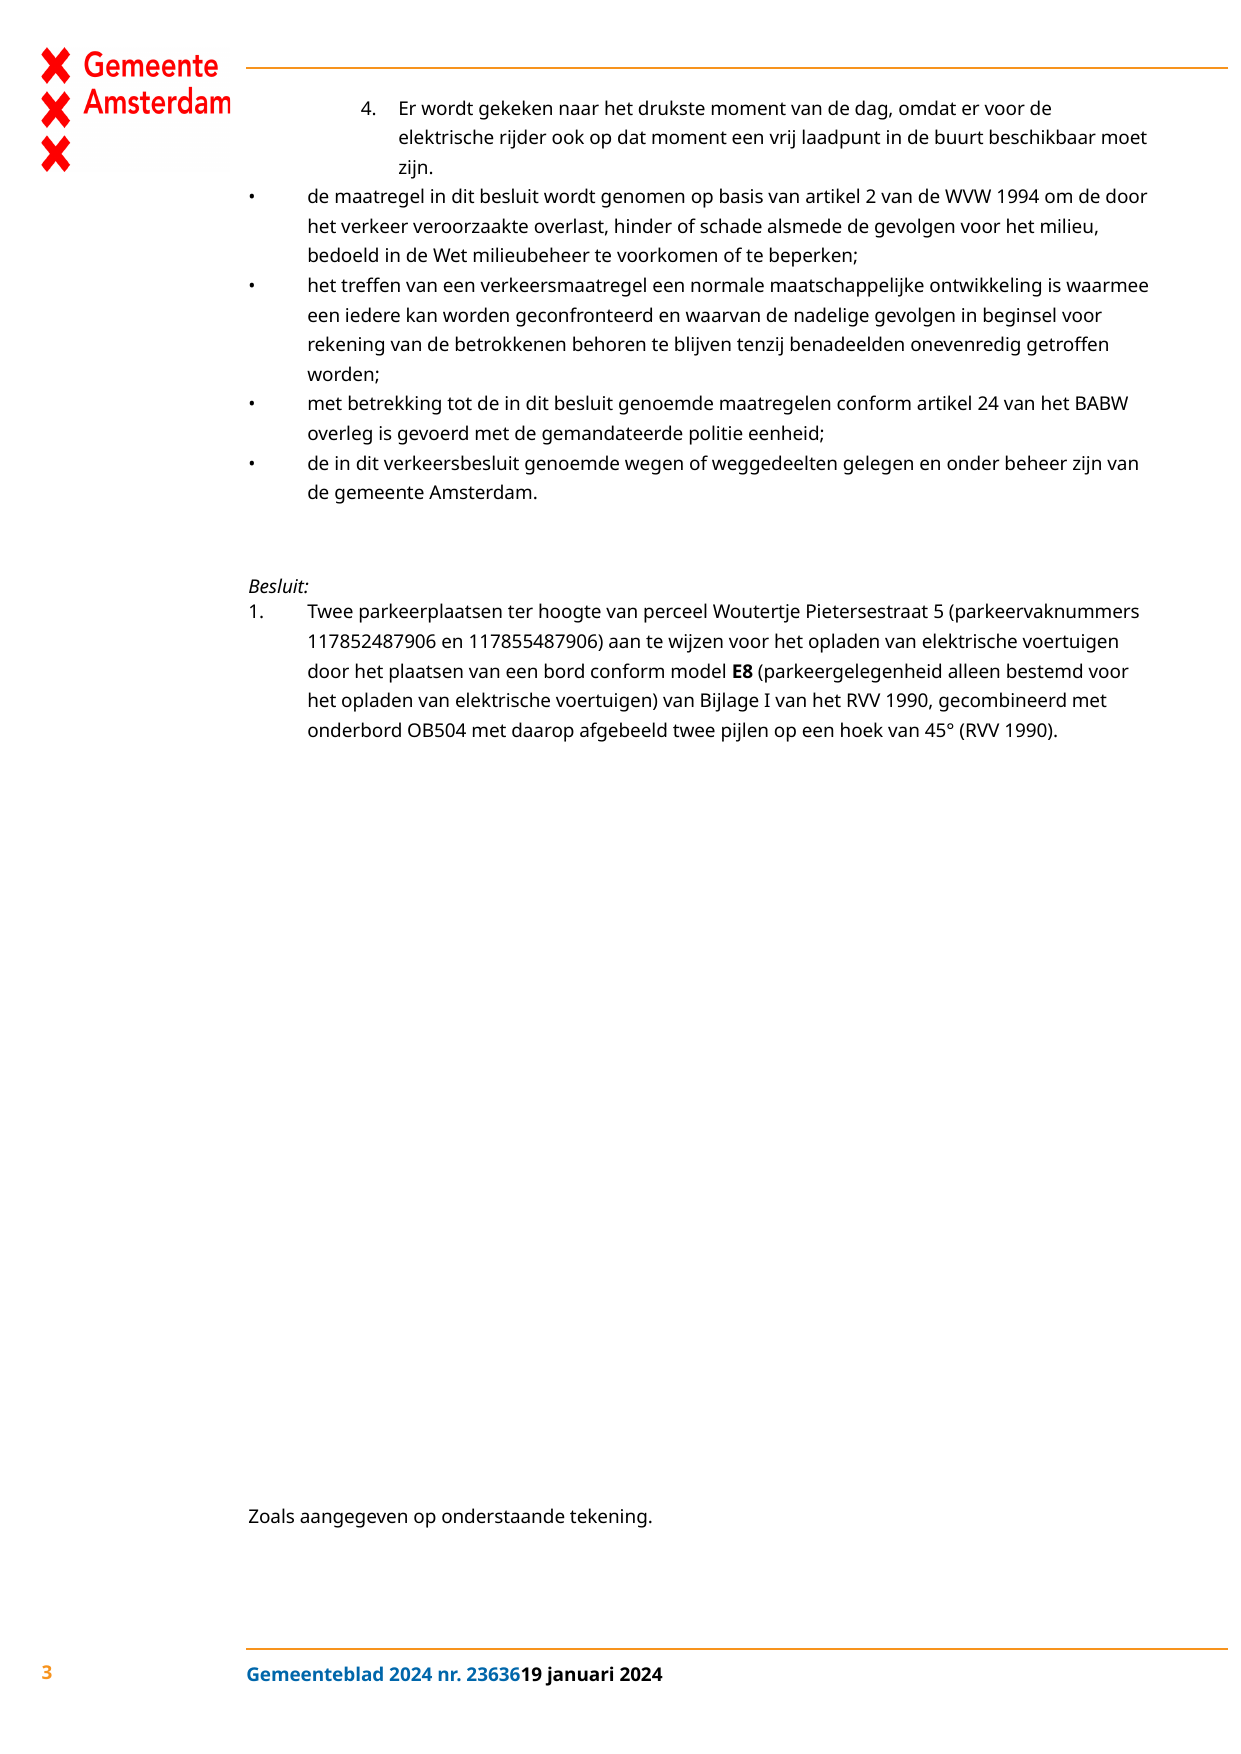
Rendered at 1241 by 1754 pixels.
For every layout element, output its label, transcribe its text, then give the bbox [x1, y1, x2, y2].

list Er wordt gekeken naar het drukste moment van de dag, omdat er voor de elektrische rijder ook op dat moment een vrij laadpunt in de buurt beschikbaar moet zijn. [361, 95, 1152, 180]
text Zoals aangegeven op onderstaande tekening. [248, 1503, 1152, 1528]
list Twee parkeerplaatsen ter hoogte van perceel Woutertje Pietersestraat 5 (parkeervaknummers 117852487906 en 117855487906) aan te wijzen voor het opladen van elektrische voertuigen door het plaatsen van een bord conform model E8 (parkeergelegenheid alleen bestemd voor het opladen van elektrische voertuigen) van Bijlage I van het RVV 1990, gecombineerd met onderbord OB504 met daarop afgebeeld twee pijlen op een hoek van 45° (RVV 1990). [248, 599, 1152, 743]
text Besluit: [248, 573, 1152, 599]
list de maatregel in dit besluit wordt genomen op basis van artikel 2 van de WVW 1994 om de door het verkeer veroorzaakte overlast, hinder of schade alsmede de gevolgen voor het milieu, bedoeld in de Wet milieubeheer te voorkomen of te beperken; [248, 183, 1152, 268]
list met betrekking tot de in dit besluit genoemde maatregelen conform artikel 24 van het BABW overleg is gevoerd met de gemandateerde politie eenheid; [248, 391, 1152, 446]
list het treffen van een verkeersmaatregel een normale maatschappelijke ontwikkeling is waarmee een iedere kan worden geconfronteerd en waarvan de nadelige gevolgen in beginsel voor rekening van de betrokkenen behoren te blijven tenzij benadeelden onevenredig getroffen worden; [248, 272, 1152, 387]
list de in dit verkeersbesluit genoemde wegen of weggedeelten gelegen en onder beheer zijn van de gemeente Amsterdam. [248, 450, 1152, 505]
picture [41, 47, 231, 172]
